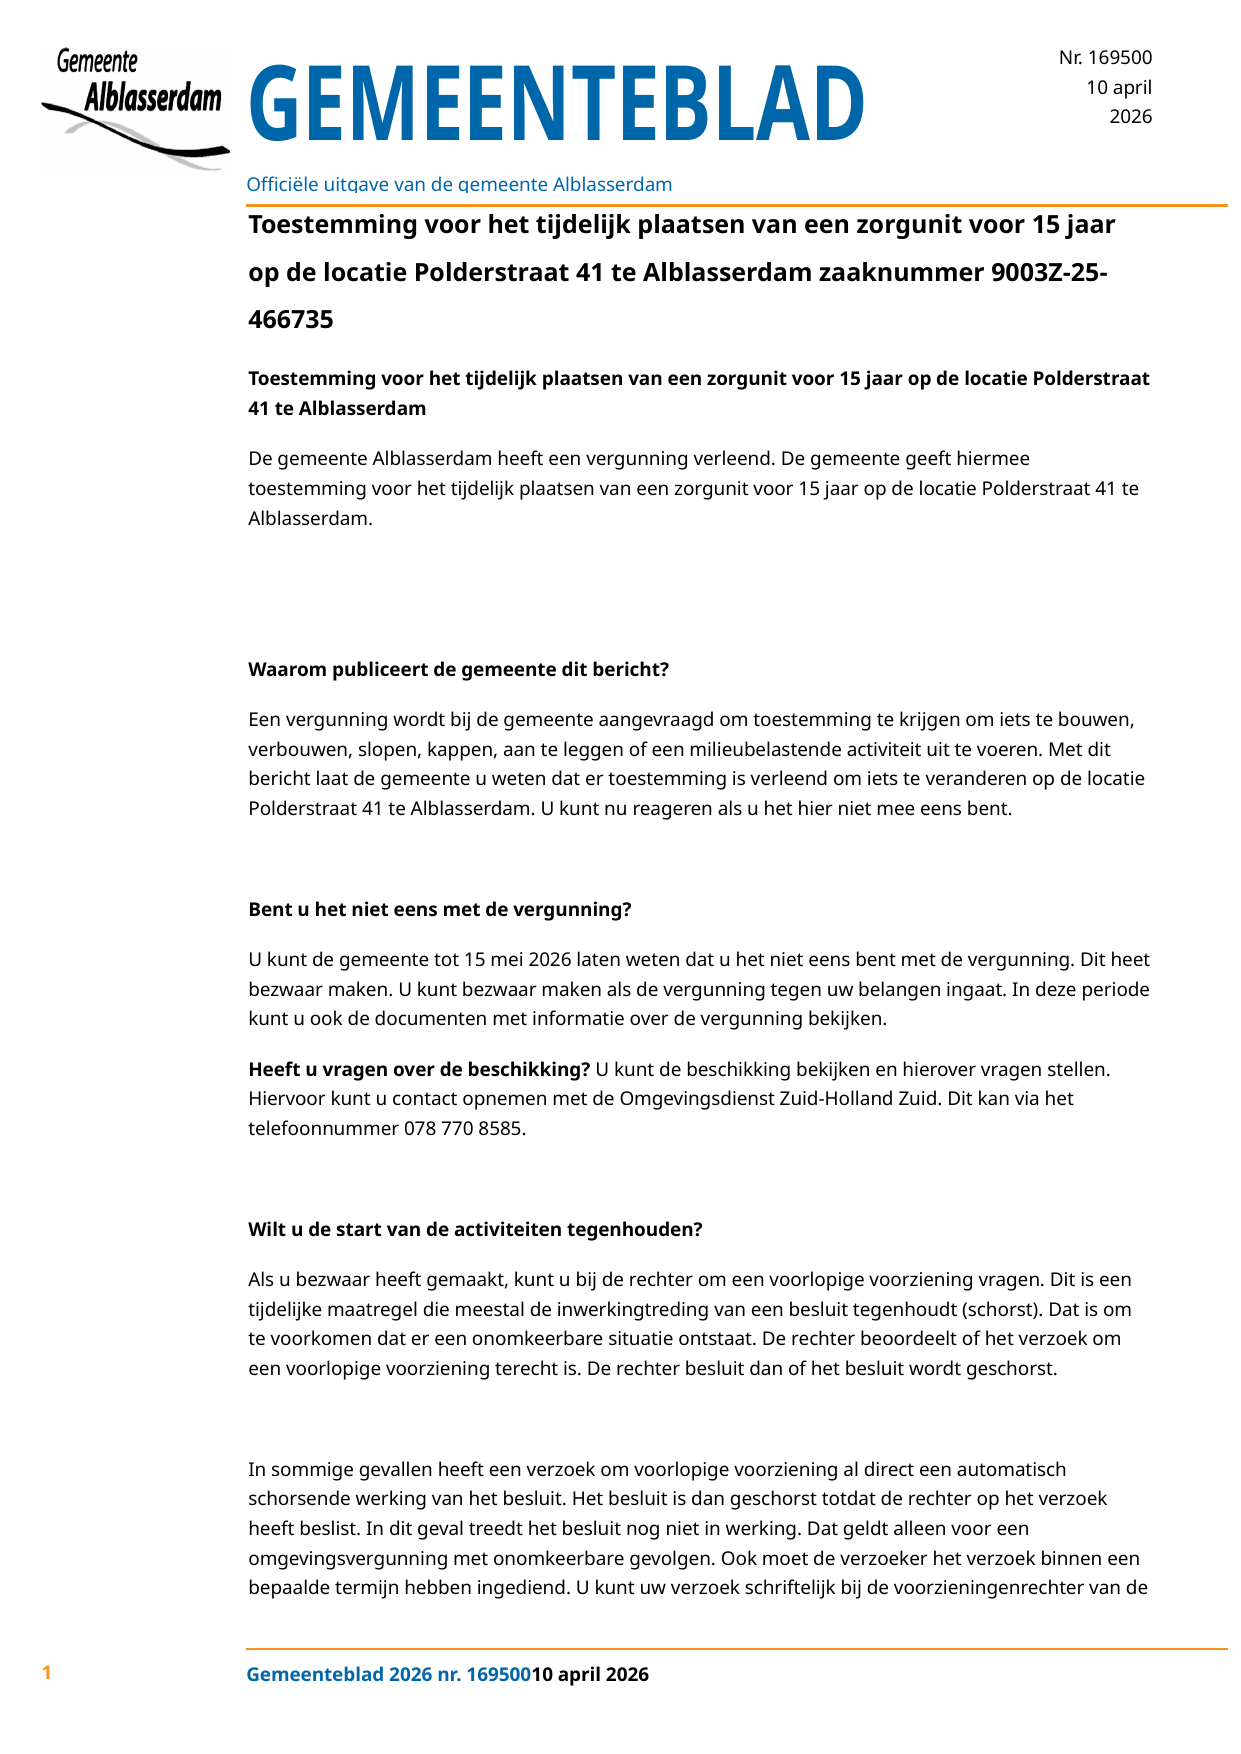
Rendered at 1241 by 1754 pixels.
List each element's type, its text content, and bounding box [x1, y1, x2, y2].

text Bent u het niet eens met de vergunning? [248, 896, 1152, 922]
text Wilt u de start van de activiteiten tegenhouden? [248, 1216, 1152, 1242]
text Als u bezwaar heeft gemaakt, kunt u bij de rechter om een voorlopige voorziening vragen. Dit is een tijdelijke maatregel die meestal de inwerkingtreding van een besluit tegenhoudt (schorst). Dat is om te voorkomen dat er een onomkeerbare situatie ontstaat. De rechter beoordeelt of het verzoek om een voorlopige voorziening terecht is. De rechter besluit dan of het besluit wordt geschorst. [248, 1266, 1152, 1381]
text Toestemming voor het tijdelijk plaatsen van een zorgunit voor 15 jaar op de locatie Polderstraat 41 te Alblasserdam zaaknummer 9003Z-25-466735 [248, 207, 1152, 336]
text De gemeente Alblasserdam heeft een vergunning verleend. De gemeente geeft hiermee toestemming voor het tijdelijk plaatsen van een zorgunit voor 15 jaar op de locatie Polderstraat 41 te Alblasserdam. [248, 446, 1152, 530]
text Een vergunning wordt bij de gemeente aangevraagd om toestemming te krijgen om iets te bouwen, verbouwen, slopen, kappen, aan te leggen of een milieubelastende activiteit uit te voeren. Met dit bericht laat de gemeente u weten dat er toestemming is verleend om iets te veranderen op de locatie Polderstraat 41 te Alblasserdam. U kunt nu reageren als u het hier niet mee eens bent. [248, 706, 1152, 821]
text Toestemming voor het tijdelijk plaatsen van een zorgunit voor 15 jaar op de locatie Polderstraat 41 te Alblasserdam [248, 366, 1152, 421]
text Waarom publiceert de gemeente dit bericht? [248, 656, 1152, 682]
picture [41, 47, 231, 172]
text In sommige gevallen heeft een verzoek om voorlopige voorziening al direct een automatisch schorsende werking van het besluit. Het besluit is dan geschorst totdat de rechter op het verzoek heeft beslist. In dit geval treedt het besluit nog niet in werking. Dat geldt alleen voor een omgevingsvergunning met onomkeerbare gevolgen. Ook moet de verzoeker het verzoek binnen een bepaalde termijn hebben ingediend. U kunt uw verzoek schriftelijk bij de voorzieningenrechter van de [248, 1456, 1152, 1600]
text U kunt de gemeente tot 15 mei 2026 laten weten dat u het niet eens bent met de vergunning. Dit heet bezwaar maken. U kunt bezwaar maken als de vergunning tegen uw belangen ingaat. In deze periode kunt u ook de documenten met informatie over de vergunning bekijken. [248, 946, 1152, 1031]
text Heeft u vragen over de beschikking? U kunt de beschikking bekijken en hierover vragen stellen. Hiervoor kunt u contact opnemen met de Omgevingsdienst Zuid-Holland Zuid. Dit kan via het telefoonnummer 078 770 8585. [248, 1056, 1152, 1141]
